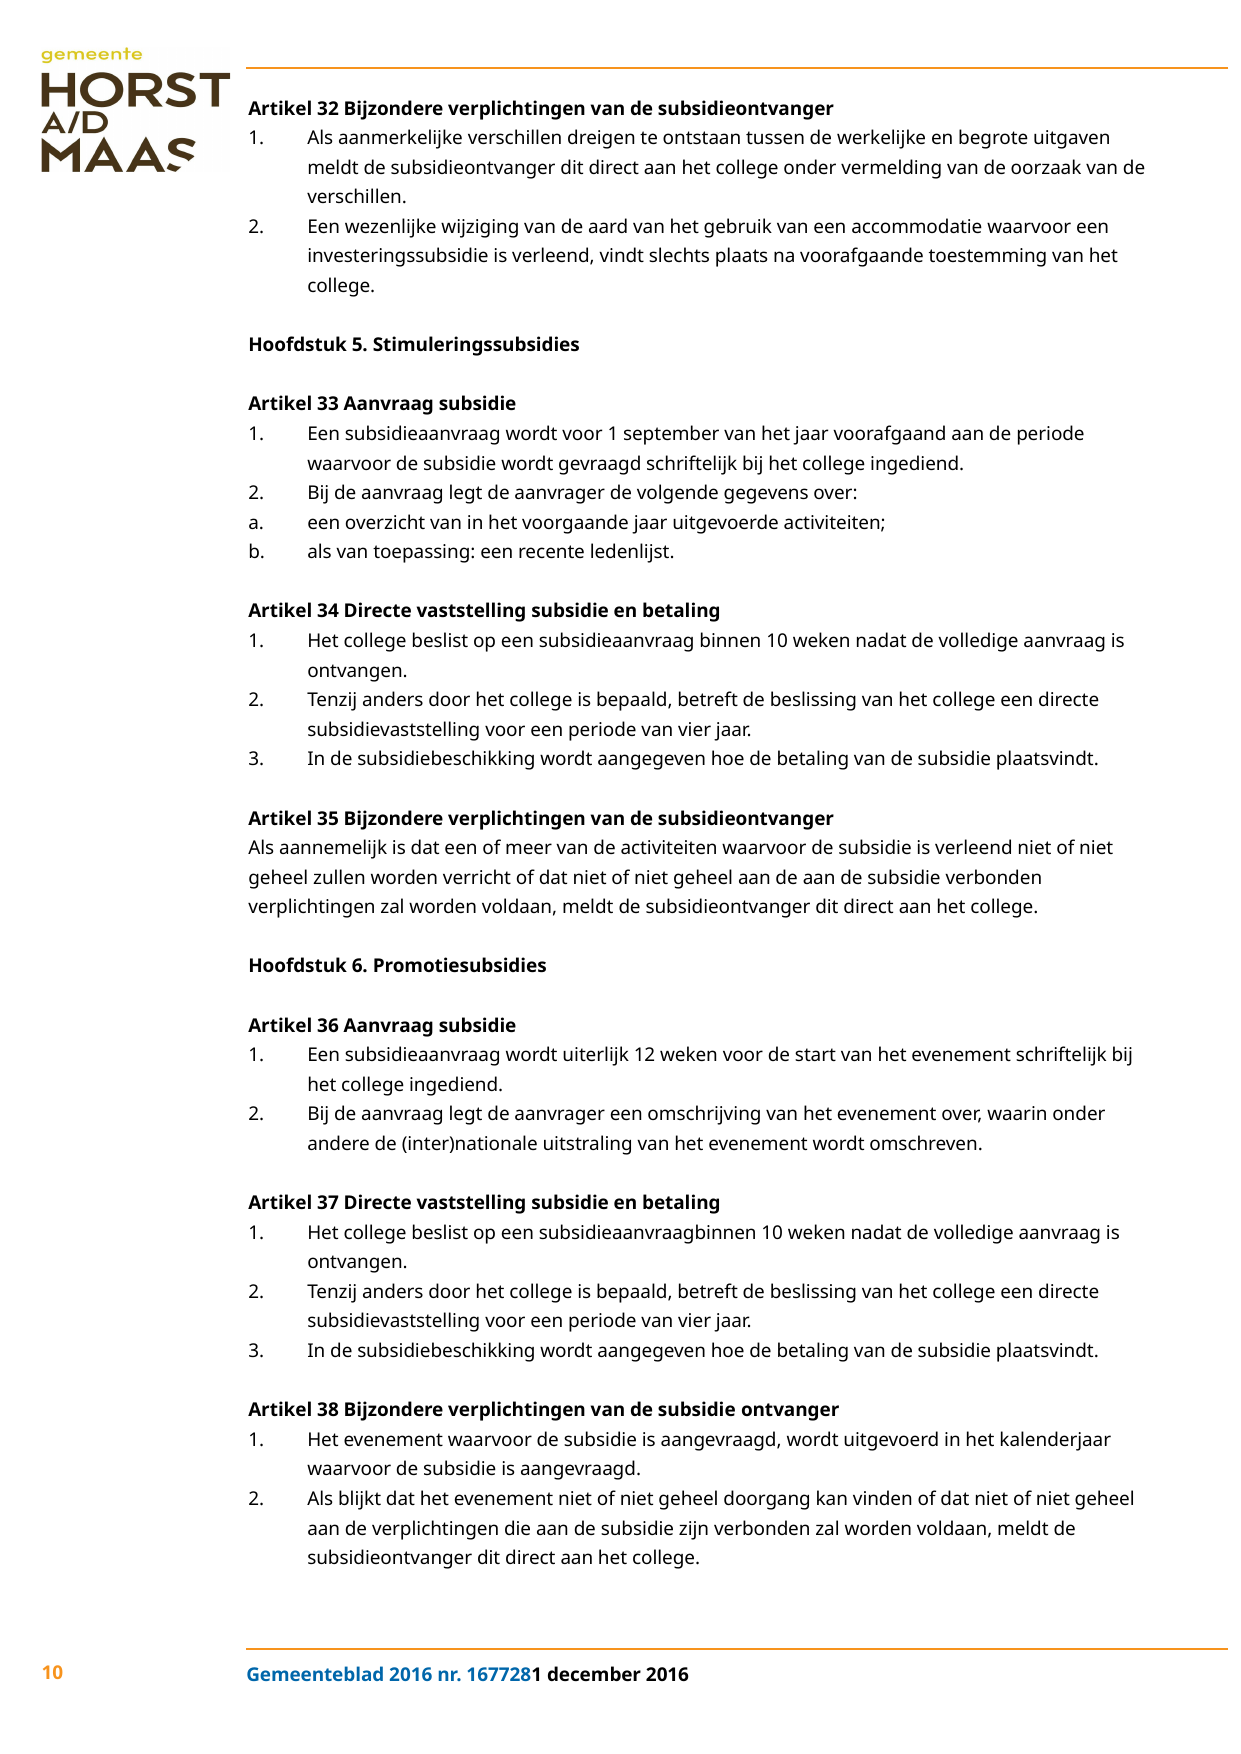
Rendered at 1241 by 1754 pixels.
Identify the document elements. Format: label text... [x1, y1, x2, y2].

list Bij de aanvraag legt de aanvrager de volgende gegevens over: [248, 479, 1152, 505]
list Bij de aanvraag legt de aanvrager een omschrijving van het evenement over, waarin onder andere de (inter)nationale uitstraling van het evenement wordt omschreven. [248, 1101, 1152, 1156]
list In de subsidiebeschikking wordt aangegeven hoe de betaling van de subsidie plaatsvindt. [248, 1337, 1152, 1363]
list Het college beslist op een subsidieaanvraag binnen 10 weken nadat de volledige aanvraag is ontvangen. [248, 627, 1152, 683]
text Artikel 34 Directe vaststelling subsidie en betaling [248, 598, 1152, 623]
list In de subsidiebeschikking wordt aangegeven hoe de betaling van de subsidie plaatsvindt. [248, 746, 1152, 771]
text Artikel 32 Bijzondere verplichtingen van de subsidieontvanger [248, 95, 1152, 121]
list Tenzij anders door het college is bepaald, betreft de beslissing van het college een directe subsidievaststelling voor een periode van vier jaar. [248, 1278, 1152, 1333]
list Het college beslist op een subsidieaanvraagbinnen 10 weken nadat de volledige aanvraag is ontvangen. [248, 1219, 1152, 1274]
text Hoofdstuk 5. Stimuleringssubsidies [248, 331, 1152, 357]
list Als aanmerkelijke verschillen dreigen te ontstaan tussen de werkelijke en begrote uitgaven meldt de subsidieontvanger dit direct aan het college onder vermelding van de oorzaak van de verschillen. [248, 124, 1152, 209]
text Hoofdstuk 6. Promotiesubsidies [248, 953, 1152, 978]
text Artikel 37 Directe vaststelling subsidie en betaling [248, 1189, 1152, 1215]
list Een wezenlijke wijziging van de aard van het gebruik van een accommodatie waarvoor een investeringssubsidie is verleend, vindt slechts plaats na voorafgaande toestemming van het college. [248, 213, 1152, 298]
text Als aannemelijk is dat een of meer van de activiteiten waarvoor de subsidie is verleend niet of niet geheel zullen worden verricht of dat niet of niet geheel aan de aan de subsidie verbonden verplichtingen zal worden voldaan, meldt de subsidieontvanger dit direct aan het college. [248, 834, 1152, 919]
picture [41, 47, 231, 172]
text Artikel 35 Bijzondere verplichtingen van de subsidieontvanger [248, 805, 1152, 831]
list een overzicht van in het voorgaande jaar uitgevoerde activiteiten; [248, 509, 1152, 535]
list Het evenement waarvoor de subsidie is aangevraagd, wordt uitgevoerd in het kalenderjaar waarvoor de subsidie is aangevraagd. [248, 1426, 1152, 1481]
text Artikel 36 Aanvraag subsidie [248, 1012, 1152, 1038]
list Een subsidieaanvraag wordt voor 1 september van het jaar voorafgaand aan de periode waarvoor de subsidie wordt gevraagd schriftelijk bij het college ingediend. [248, 420, 1152, 476]
list Als blijkt dat het evenement niet of niet geheel doorgang kan vinden of dat niet of niet geheel aan de verplichtingen die aan de subsidie zijn verbonden zal worden voldaan, meldt de subsidieontvanger dit direct aan het college. [248, 1485, 1152, 1570]
text Artikel 33 Aanvraag subsidie [248, 391, 1152, 416]
list Tenzij anders door het college is bepaald, betreft de beslissing van het college een directe subsidievaststelling voor een periode van vier jaar. [248, 686, 1152, 742]
list als van toepassing: een recente ledenlijst. [248, 538, 1152, 564]
text Artikel 38 Bijzondere verplichtingen van de subsidie ontvanger [248, 1396, 1152, 1422]
list Een subsidieaanvraag wordt uiterlijk 12 weken voor de start van het evenement schriftelijk bij het college ingediend. [248, 1041, 1152, 1097]
